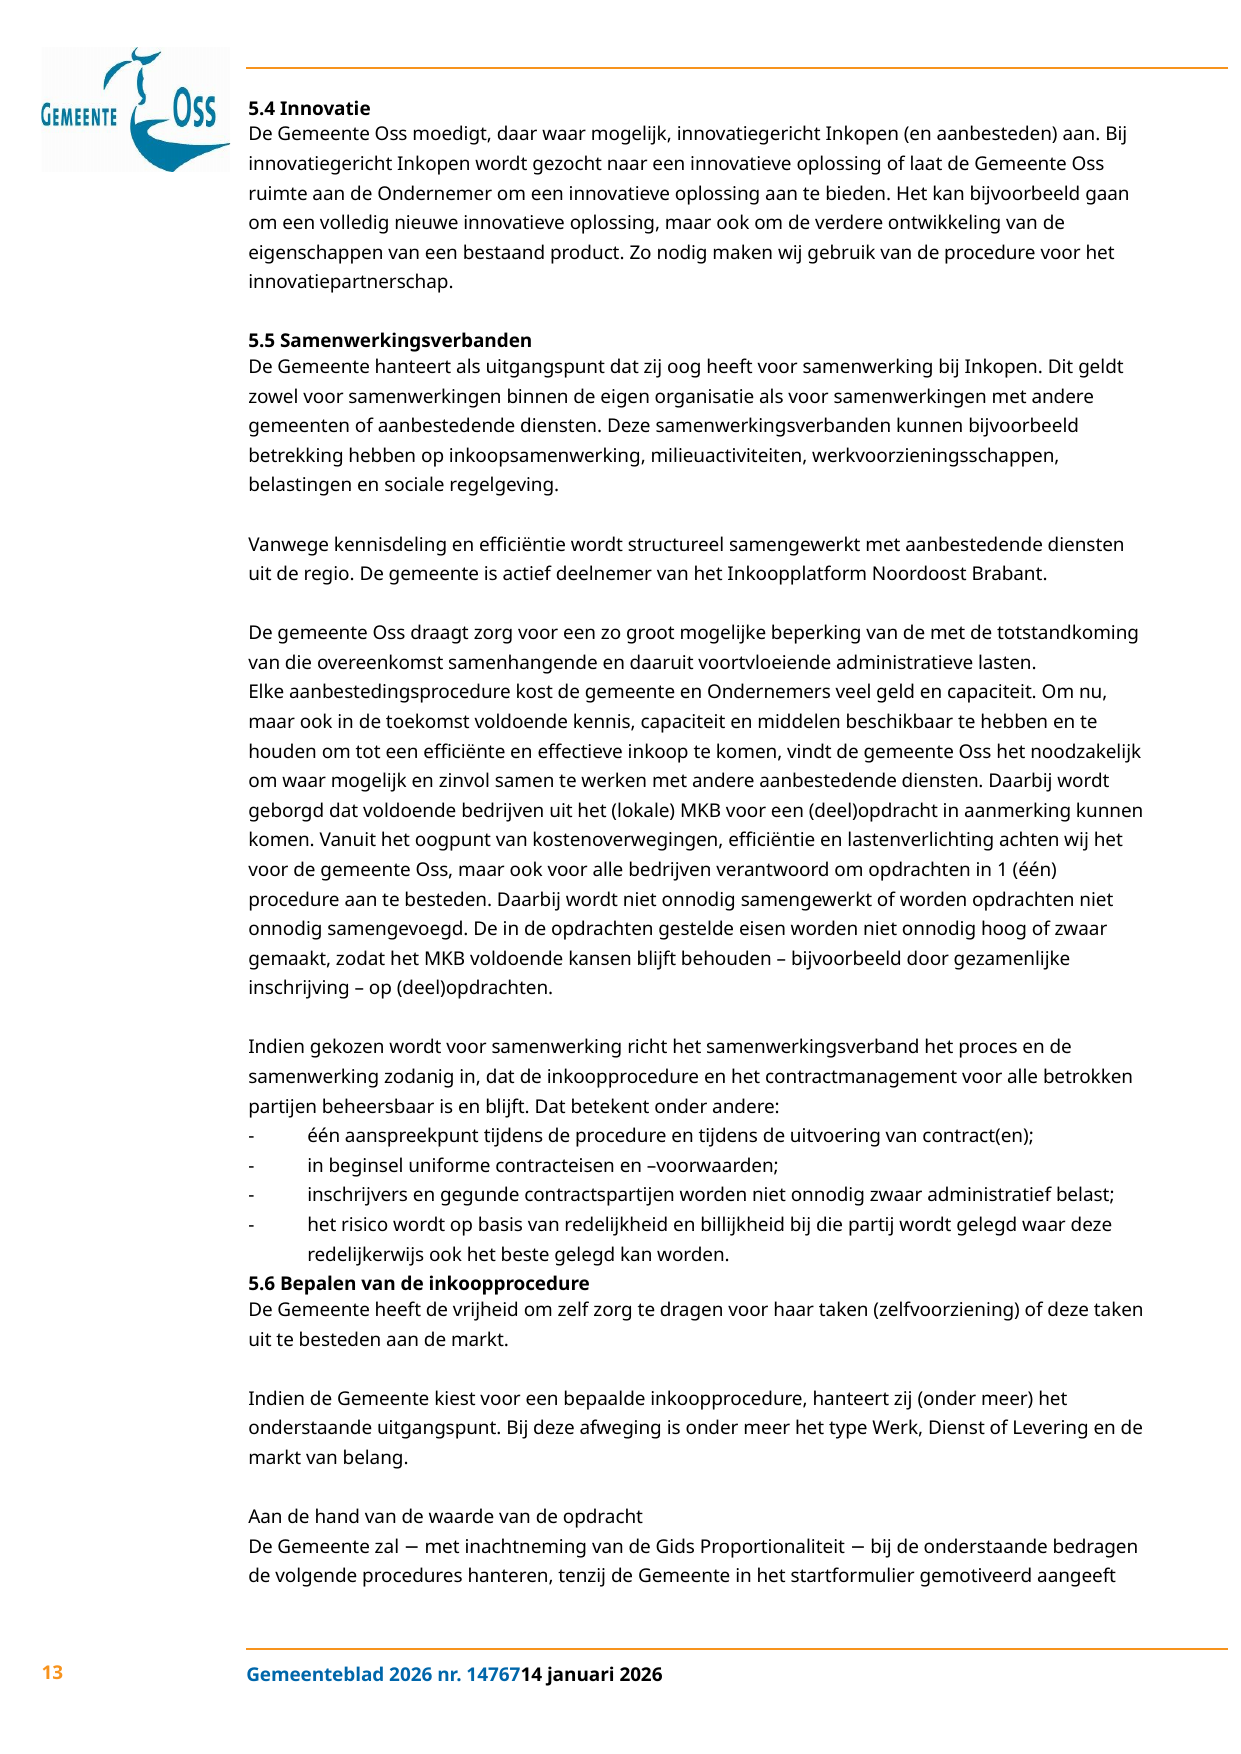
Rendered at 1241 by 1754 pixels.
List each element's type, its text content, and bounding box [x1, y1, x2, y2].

list het risico wordt op basis van redelijkheid en billijkheid bij die partij wordt gelegd waar deze redelijkerwijs ook het beste gelegd kan worden. [248, 1211, 1152, 1267]
text De Gemeente Oss moedigt, daar waar mogelijk, innovatiegericht Inkopen (en aanbesteden) aan. Bij innovatiegericht Inkopen wordt gezocht naar een innovatieve oplossing of laat de Gemeente Oss ruimte aan de Ondernemer om een innovatieve oplossing aan te bieden. Het kan bijvoorbeeld gaan om een volledig nieuwe innovatieve oplossing, maar ook om de verdere ontwikkeling van de eigenschappen van een bestaand product. Zo nodig maken wij gebruik van de procedure voor het innovatiepartnerschap. [248, 121, 1152, 294]
text 5.6 Bepalen van de inkoopprocedure [248, 1270, 1152, 1296]
text 5.5 Samenwerkingsverbanden [248, 328, 1152, 353]
picture [41, 47, 231, 172]
text Vanwege kennisdeling en efficiëntie wordt structureel samengewerkt met aanbestedende diensten uit de regio. De gemeente is actief deelnemer van het Inkoopplatform Noordoost Brabant. [248, 531, 1152, 586]
list één aanspreekpunt tijdens de procedure en tijdens de uitvoering van contract(en); [248, 1122, 1152, 1148]
text De Gemeente heeft de vrijheid om zelf zorg te dragen voor haar taken (zelfvoorziening) of deze taken uit te besteden aan de markt. [248, 1296, 1152, 1351]
list in beginsel uniforme contracteisen en –voorwaarden; [248, 1152, 1152, 1178]
text De Gemeente zal − met inachtneming van de Gids Proportionaliteit − bij de onderstaande bedragen de volgende procedures hanteren, tenzij de Gemeente in het startformulier gemotiveerd aangeeft [248, 1533, 1152, 1588]
list inschrijvers en gegunde contractspartijen worden niet onnodig zwaar administratief belast; [248, 1182, 1152, 1207]
text Elke aanbestedingsprocedure kost de gemeente en Ondernemers veel geld en capaciteit. Om nu, maar ook in de toekomst voldoende kennis, capaciteit en middelen beschikbaar te hebben en te houden om tot een efficiënte en effectieve inkoop te komen, vindt de gemeente Oss het noodzakelijk om waar mogelijk en zinvol samen te werken met andere aanbestedende diensten. Daarbij wordt geborgd dat voldoende bedrijven uit het (lokale) MKB voor een (deel)opdracht in aanmerking kunnen komen. Vanuit het oogpunt van kostenoverwegingen, efficiëntie en lastenverlichting achten wij het voor de gemeente Oss, maar ook voor alle bedrijven verantwoord om opdrachten in 1 (één) procedure aan te besteden. Daarbij wordt niet onnodig samengewerkt of worden opdrachten niet onnodig samengevoegd. De in de opdrachten gestelde eisen worden niet onnodig hoog of zwaar gemaakt, zodat het MKB voldoende kansen blijft behouden – bijvoorbeeld door gezamenlijke inschrijving – op (deel)opdrachten. [248, 679, 1152, 1000]
text De Gemeente hanteert als uitgangspunt dat zij oog heeft voor samenwerking bij Inkopen. Dit geldt zowel voor samenwerkingen binnen de eigen organisatie als voor samenwerkingen met andere gemeenten of aanbestedende diensten. Deze samenwerkingsverbanden kunnen bijvoorbeeld betrekking hebben op inkoopsamenwerking, milieuactiviteiten, werkvoorzieningsschappen, belastingen en sociale regelgeving. [248, 353, 1152, 497]
text Aan de hand van de waarde van de opdracht [248, 1503, 1152, 1529]
text De gemeente Oss draagt zorg voor een zo groot mogelijke beperking van de met de totstandkoming van die overeenkomst samenhangende en daaruit voortvloeiende administratieve lasten. [248, 619, 1152, 675]
text Indien gekozen wordt voor samenwerking richt het samenwerkingsverband het proces en de samenwerking zodanig in, dat de inkoopprocedure en het contractmanagement voor alle betrokken partijen beheersbaar is en blijft. Dat betekent onder andere: [248, 1034, 1152, 1119]
text 5.4 Innovatie [248, 95, 1152, 121]
text Indien de Gemeente kiest voor een bepaalde inkoopprocedure, hanteert zij (onder meer) het onderstaande uitgangspunt. Bij deze afweging is onder meer het type Werk, Dienst of Levering en de markt van belang. [248, 1385, 1152, 1470]
